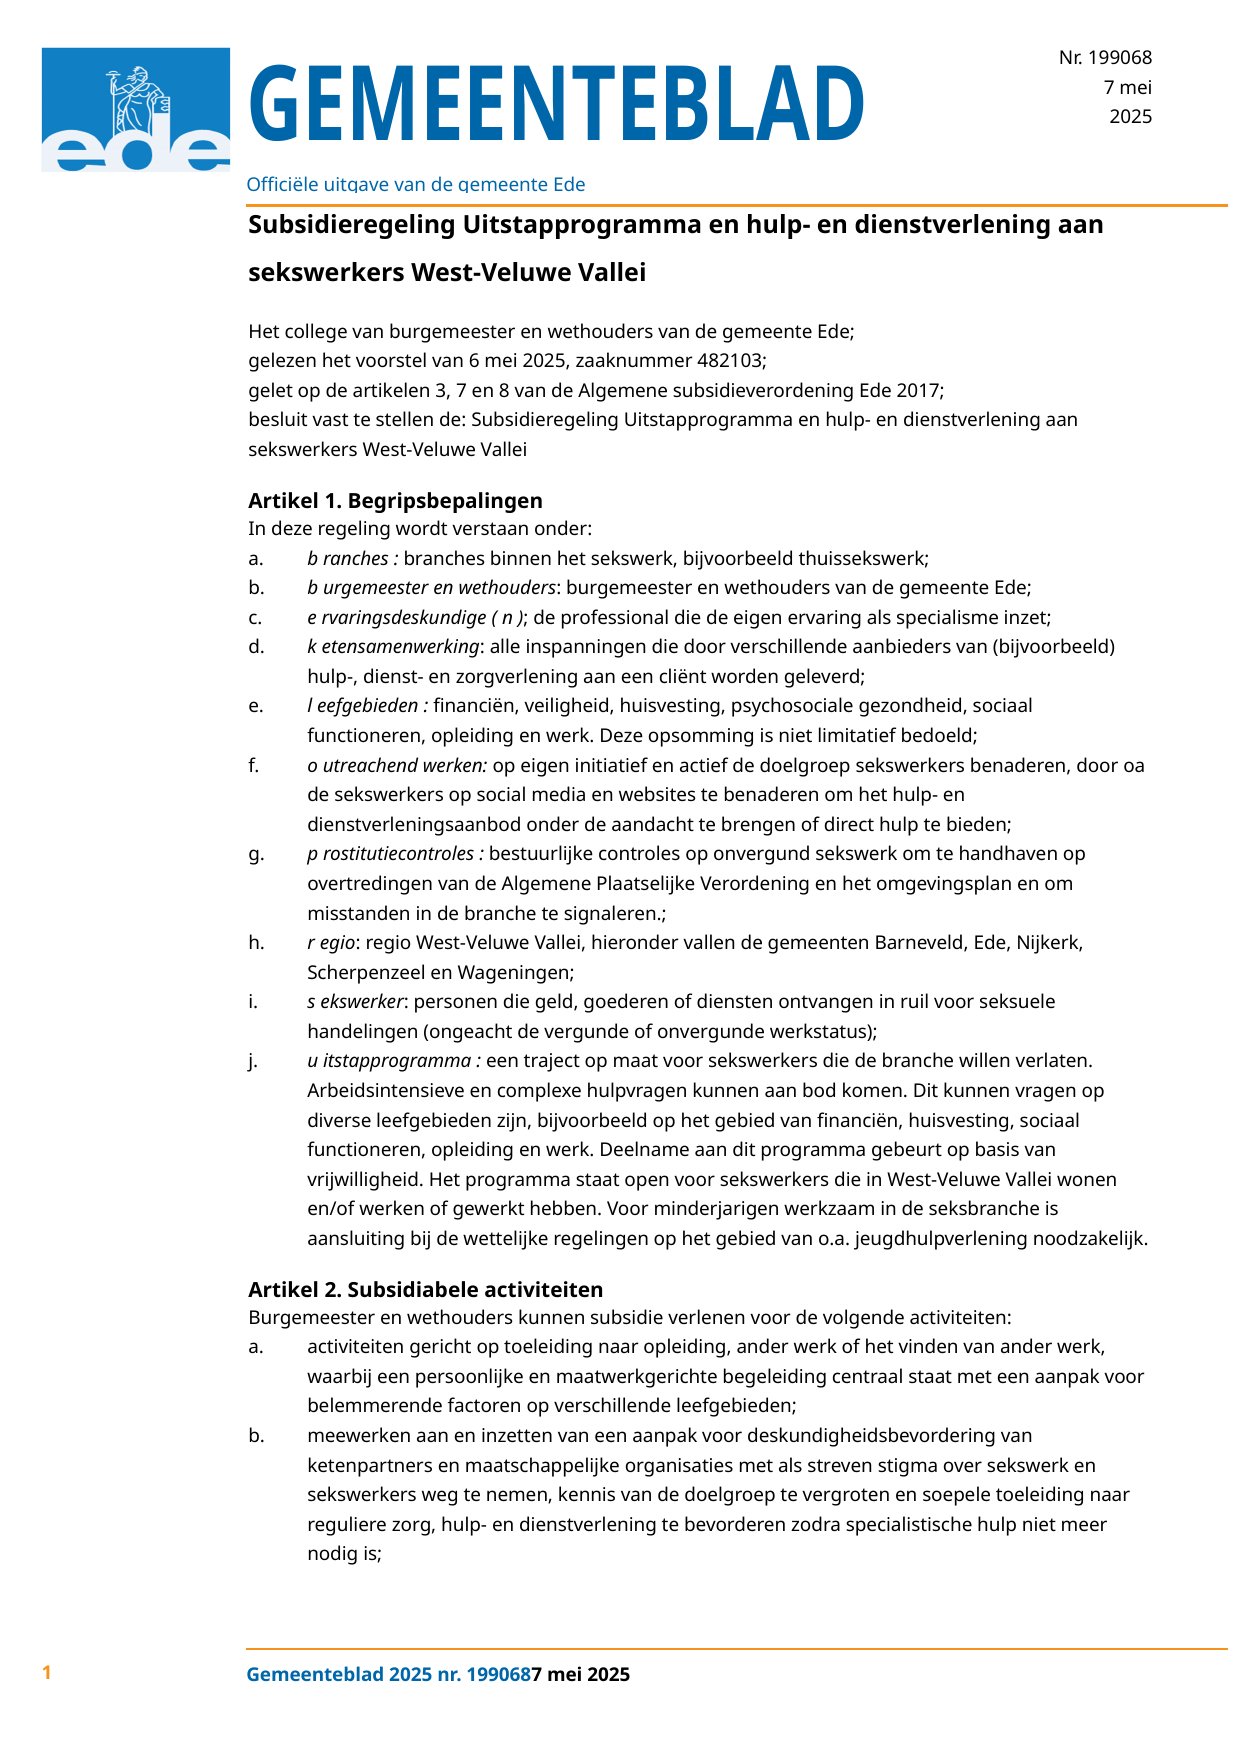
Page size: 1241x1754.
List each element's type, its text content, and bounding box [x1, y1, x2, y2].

list r egio: regio West-Veluwe Vallei, hieronder vallen de gemeenten Barneveld, Ede, Nijkerk, Scherpenzeel en Wageningen; [248, 929, 1152, 984]
list b urgemeester en wethouders: burgemeester en wethouders van de gemeente Ede; [248, 574, 1152, 600]
list o utreachend werken: op eigen initiatief en actief de doelgroep sekswerkers benaderen, door oa de sekswerkers op social media en websites te benaderen om het hulp- en dienstverleningsaanbod onder de aandacht te brengen of direct hulp te bieden; [248, 752, 1152, 837]
list b ranches : branches binnen het sekswerk, bijvoorbeeld thuissekswerk; [248, 545, 1152, 570]
text Artikel 1. Begripsbepalingen [248, 487, 1152, 515]
text In deze regeling wordt verstaan onder: [248, 515, 1152, 541]
list p rostitutiecontroles : bestuurlijke controles op onvergund sekswerk om te handhaven op overtredingen van de Algemene Plaatselijke Verordening en het omgevingsplan en om misstanden in de branche te signaleren.; [248, 841, 1152, 925]
text besluit vast te stellen de: Subsidieregeling Uitstapprogramma en hulp- en dienstverlening aan sekswerkers West-Veluwe Vallei [248, 407, 1152, 462]
text Artikel 2. Subsidiabele activiteiten [248, 1276, 1152, 1304]
text Burgemeester en wethouders kunnen subsidie verlenen voor de volgende activiteiten: [248, 1304, 1152, 1330]
list activiteiten gericht op toeleiding naar opleiding, ander werk of het vinden van ander werk, waarbij een persoonlijke en maatwerkgerichte begeleiding centraal staat met een aanpak voor belemmerende factoren op verschillende leefgebieden; [248, 1333, 1152, 1418]
text gelet op de artikelen 3, 7 en 8 van de Algemene subsidieverordening Ede 2017; [248, 377, 1152, 403]
list meewerken aan en inzetten van een aanpak voor deskundigheidsbevordering van ketenpartners en maatschappelijke organisaties met als streven stigma over sekswerk en sekswerkers weg te nemen, kennis van de doelgroep te vergroten en soepele toeleiding naar reguliere zorg, hulp- en dienstverlening te bevorderen zodra specialistische hulp niet meer nodig is; [248, 1422, 1152, 1566]
picture [41, 47, 231, 172]
list e rvaringsdeskundige ( n ); de professional die de eigen ervaring als specialisme inzet; [248, 604, 1152, 629]
list k etensamenwerking: alle inspanningen die door verschillende aanbieders van (bijvoorbeeld) hulp-, dienst- en zorgverlening aan een cliënt worden geleverd; [248, 633, 1152, 689]
list u itstapprogramma : een traject op maat voor sekswerkers die de branche willen verlaten. Arbeidsintensieve en complexe hulpvragen kunnen aan bod komen. Dit kunnen vragen op diverse leefgebieden zijn, bijvoorbeeld op het gebied van financiën, huisvesting, sociaal functioneren, opleiding en werk. Deelname aan dit programma gebeurt op basis van vrijwilligheid. Het programma staat open voor sekswerkers die in West-Veluwe Vallei wonen en/of werken of gewerkt hebben. Voor minderjarigen werkzaam in de seksbranche is aansluiting bij de wettelijke regelingen op het gebied van o.a. jeugdhulpverlening noodzakelijk. [248, 1048, 1152, 1251]
list l eefgebieden : financiën, veiligheid, huisvesting, psychosociale gezondheid, sociaal functioneren, opleiding en werk. Deze opsomming is niet limitatief bedoeld; [248, 693, 1152, 748]
text gelezen het voorstel van 6 mei 2025, zaaknummer 482103; [248, 347, 1152, 373]
text Subsidieregeling Uitstapprogramma en hulp- en dienstverlening aan sekswerkers West-Veluwe Vallei [248, 207, 1152, 288]
text Het college van burgemeester en wethouders van de gemeente Ede; [248, 318, 1152, 344]
list s ekswerker: personen die geld, goederen of diensten ontvangen in ruil voor seksuele handelingen (ongeacht de vergunde of onvergunde werkstatus); [248, 988, 1152, 1044]
